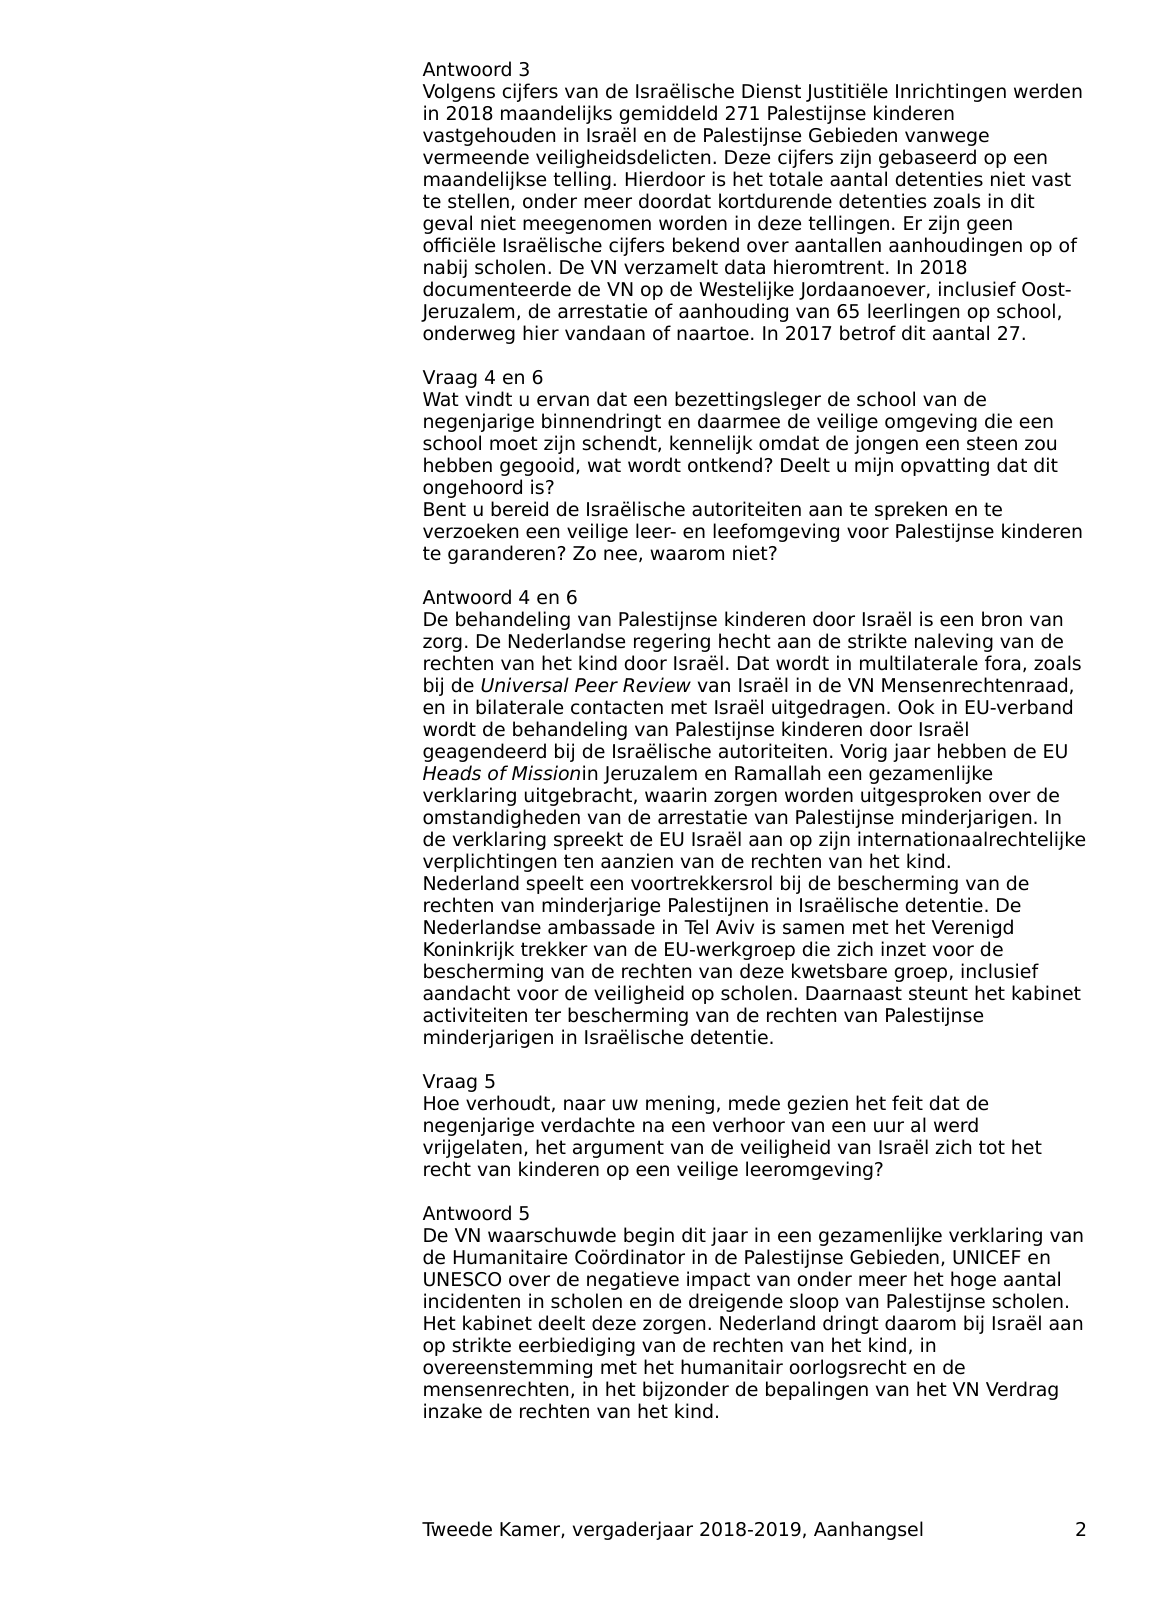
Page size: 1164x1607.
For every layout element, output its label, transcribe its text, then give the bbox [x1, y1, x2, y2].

text Hoe verhoudt, naar uw mening, mede gezien het feit dat de negenjarige verdachte na een verhoor van een uur al werd vrijgelaten, het argument van de veiligheid van Israël zich tot het recht van kinderen op een veilige leeromgeving? [422, 1093, 1087, 1181]
text Antwoord 5 [422, 1203, 1087, 1225]
text Antwoord 3 [422, 59, 1087, 81]
text Bent u bereid de Israëlische autoriteiten aan te spreken en te verzoeken een veilige leer- en leefomgeving voor Palestijnse kinderen te garanderen? Zo nee, waarom niet? [422, 499, 1087, 565]
text Wat vindt u ervan dat een bezettingsleger de school van de negenjarige binnendringt en daarmee de veilige omgeving die een school moet zijn schendt, kennelijk omdat de jongen een steen zou hebben gegooid, wat wordt ontkend? Deelt u mijn opvatting dat dit ongehoord is? [422, 389, 1087, 499]
text Vraag 4 en 6 [422, 367, 1087, 389]
text De behandeling van Palestijnse kinderen door Israël is een bron van zorg. De Nederlandse regering hecht aan de strikte naleving van de rechten van het kind door Israël. Dat wordt in multilaterale fora, zoals bij de Universal Peer Review van Israël in de VN Mensenrechtenraad, en in bilaterale contacten met Israël uitgedragen. Ook in EU-verband wordt de behandeling van Palestijnse kinderen door Israël geagendeerd bij de Israëlische autoriteiten. Vorig jaar hebben de EU Heads of Missionin Jeruzalem en Ramallah een gezamenlijke verklaring uitgebracht, waarin zorgen worden uitgesproken over de omstandigheden van de arrestatie van Palestijnse minderjarigen. In de verklaring spreekt de EU Israël aan op zijn internationaalrechtelijke verplichtingen ten aanzien van de rechten van het kind. [422, 609, 1087, 873]
text Nederland speelt een voortrekkersrol bij de bescherming van de rechten van minderjarige Palestijnen in Israëlische detentie. De Nederlandse ambassade in Tel Aviv is samen met het Verenigd Koninkrijk trekker van de EU-werkgroep die zich inzet voor de bescherming van de rechten van deze kwetsbare groep, inclusief aandacht voor de veiligheid op scholen. Daarnaast steunt het kabinet activiteiten ter bescherming van de rechten van Palestijnse minderjarigen in Israëlische detentie. [422, 873, 1087, 1048]
text Vraag 5 [422, 1071, 1087, 1093]
text Volgens cijfers van de Israëlische Dienst Justitiële Inrichtingen werden in 2018 maandelijks gemiddeld 271 Palestijnse kinderen vastgehouden in Israël en de Palestijnse Gebieden vanwege vermeende veiligheidsdelicten. Deze cijfers zijn gebaseerd op een maandelijkse telling. Hierdoor is het totale aantal detenties niet vast te stellen, onder meer doordat kortdurende detenties zoals in dit geval niet meegenomen worden in deze tellingen. Er zijn geen officiële Israëlische cijfers bekend over aantallen aanhoudingen op of nabij scholen. De VN verzamelt data hieromtrent. In 2018 documenteerde de VN op de Westelijke Jordaanoever, inclusief Oost-Jeruzalem, de arrestatie of aanhouding van 65 leerlingen op school, onderweg hier vandaan of naartoe. In 2017 betrof dit aantal 27. [422, 81, 1087, 345]
text Antwoord 4 en 6 [422, 587, 1087, 609]
text De VN waarschuwde begin dit jaar in een gezamenlijke verklaring van de Humanitaire Coördinator in de Palestijnse Gebieden, UNICEF en UNESCO over de negatieve impact van onder meer het hoge aantal incidenten in scholen en de dreigende sloop van Palestijnse scholen. Het kabinet deelt deze zorgen. Nederland dringt daarom bij Israël aan op strikte eerbiediging van de rechten van het kind, in overeenstemming met het humanitair oorlogsrecht en de mensenrechten, in het bijzonder de bepalingen van het VN Verdrag inzake de rechten van het kind. [422, 1225, 1087, 1423]
